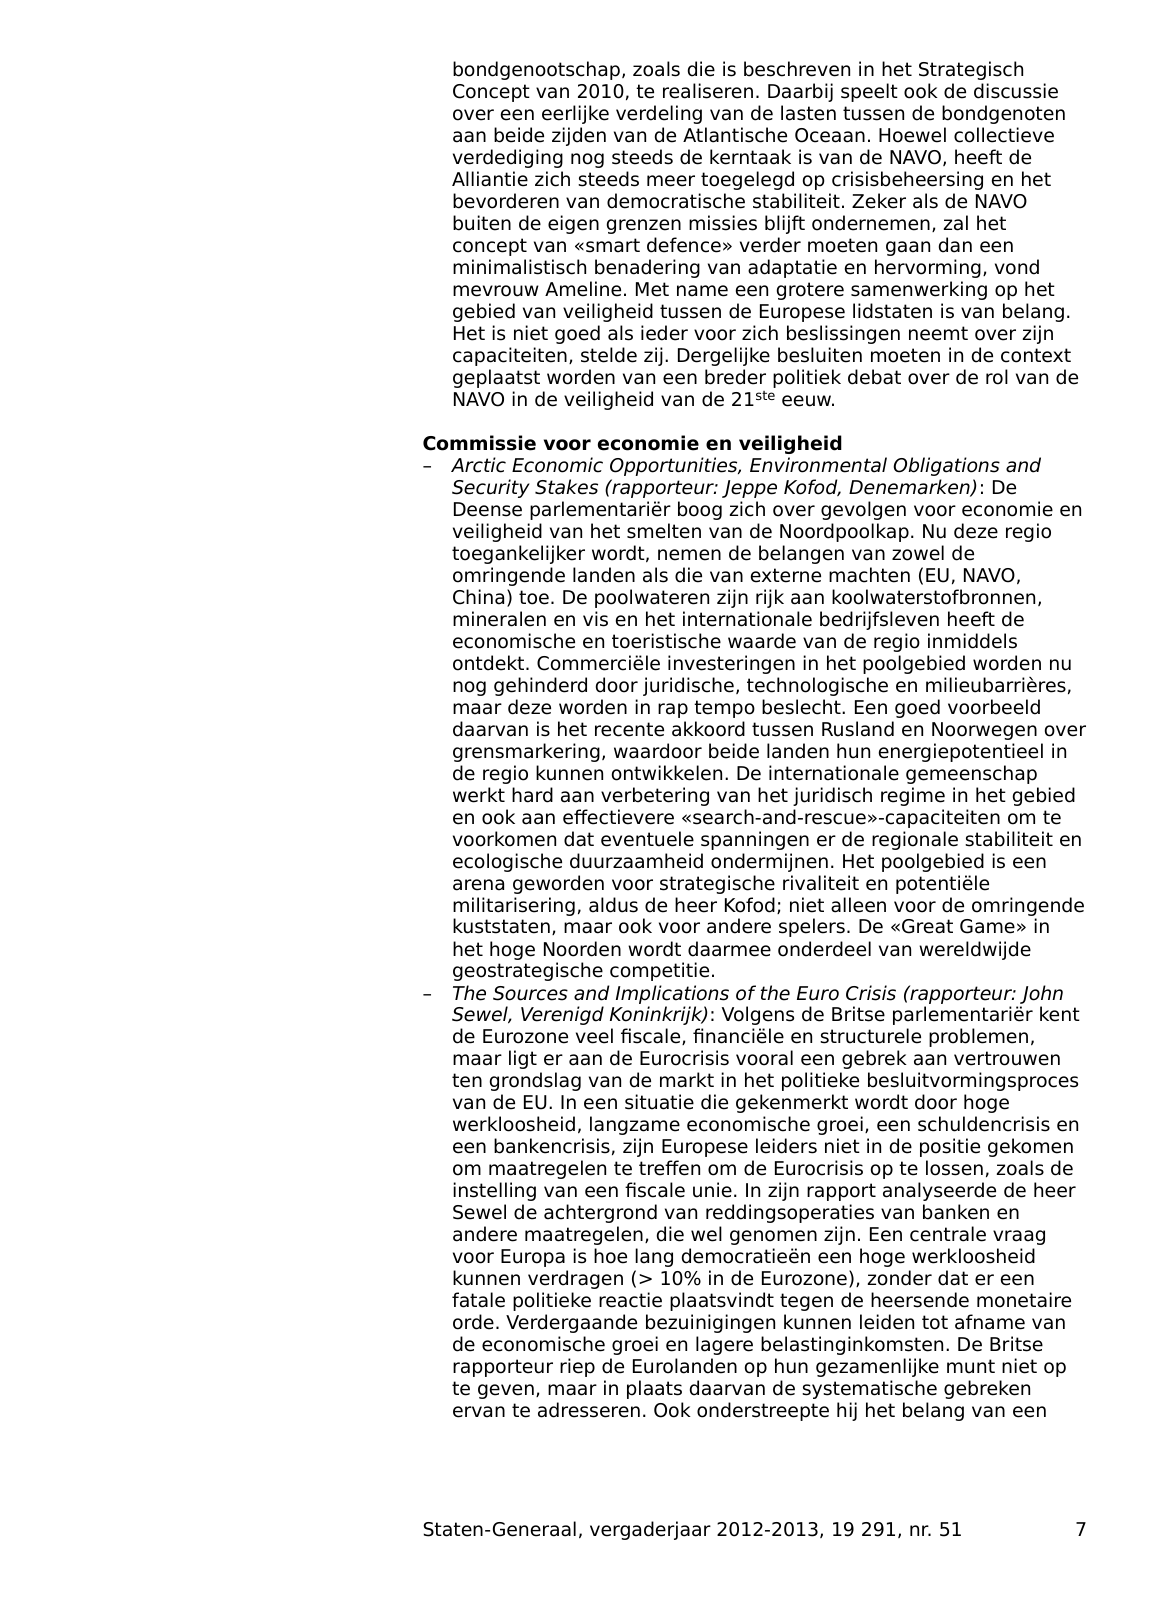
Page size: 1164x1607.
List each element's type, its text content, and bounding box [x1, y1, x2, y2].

text bondgenootschap, zoals die is beschreven in het Strategisch Concept van 2010, te realiseren. Daarbij speelt ook de discussie over een eerlijke verdeling van de lasten tussen de bondgenoten aan beide zijden van de Atlantische Oceaan. Hoewel collectieve verdediging nog steeds de kerntaak is van de NAVO, heeft de Alliantie zich steeds meer toegelegd op crisisbeheersing en het bevorderen van democratische stabiliteit. Zeker als de NAVO buiten de eigen grenzen missies blijft ondernemen, zal het concept van «smart defence» verder moeten gaan dan een minimalistisch benadering van adaptatie en hervorming, vond mevrouw Ameline. Met name een grotere samenwerking op het gebied van veiligheid tussen de Europese lidstaten is van belang. Het is niet goed als ieder voor zich beslissingen neemt over zijn capaciteiten, stelde zij. Dergelijke besluiten moeten in de context geplaatst worden van een breder politiek debat over de rol van de NAVO in de veiligheid van de 21ste eeuw. [422, 59, 1087, 411]
text – The Sources and Implications of the Euro Crisis (rapporteur: John Sewel, Verenigd Koninkrijk): Volgens de Britse parlementariër kent de Eurozone veel fiscale, financiële en structurele problemen, maar ligt er aan de Eurocrisis vooral een gebrek aan vertrouwen ten grondslag van de markt in het politieke besluitvormingsproces van de EU. In een situatie die gekenmerkt wordt door hoge werkloosheid, langzame economische groei, een schuldencrisis en een bankencrisis, zijn Europese leiders niet in de positie gekomen om maatregelen te treffen om de Eurocrisis op te lossen, zoals de instelling van een fiscale unie. In zijn rapport analyseerde de heer Sewel de achtergrond van reddingsoperaties van banken en andere maatregelen, die wel genomen zijn. Een centrale vraag voor Europa is hoe lang democratieën een hoge werkloosheid kunnen verdragen (> 10% in de Eurozone), zonder dat er een fatale politieke reactie plaatsvindt tegen de heersende monetaire orde. Verdergaande bezuinigingen kunnen leiden tot afname van de economische groei en lagere belastinginkomsten. De Britse rapporteur riep de Eurolanden op hun gezamenlijke munt niet op te geven, maar in plaats daarvan de systematische gebreken ervan te adresseren. Ook onderstreepte hij het belang van een [422, 982, 1087, 1422]
subtitle Commissie voor economie en veiligheid [422, 433, 1087, 455]
text – Arctic Economic Opportunities, Environmental Obligations and Security Stakes (rapporteur: Jeppe Kofod, Denemarken): De Deense parlementariër boog zich over gevolgen voor economie en veiligheid van het smelten van de Noordpoolkap. Nu deze regio toegankelijker wordt, nemen de belangen van zowel de omringende landen als die van externe machten (EU, NAVO, China) toe. De poolwateren zijn rijk aan koolwaterstofbronnen, mineralen en vis en het internationale bedrijfsleven heeft de economische en toeristische waarde van de regio inmiddels ontdekt. Commerciële investeringen in het poolgebied worden nu nog gehinderd door juridische, technologische en milieubarrières, maar deze worden in rap tempo beslecht. Een goed voorbeeld daarvan is het recente akkoord tussen Rusland en Noorwegen over grensmarkering, waardoor beide landen hun energiepotentieel in de regio kunnen ontwikkelen. De internationale gemeenschap werkt hard aan verbetering van het juridisch regime in het gebied en ook aan effectievere «search-and-rescue»-capaciteiten om te voorkomen dat eventuele spanningen er de regionale stabiliteit en ecologische duurzaamheid ondermijnen. Het poolgebied is een arena geworden voor strategische rivaliteit en potentiële militarisering, aldus de heer Kofod; niet alleen voor de omringende kuststaten, maar ook voor andere spelers. De «Great Game» in het hoge Noorden wordt daarmee onderdeel van wereldwijde geostrategische competitie. [422, 455, 1087, 982]
